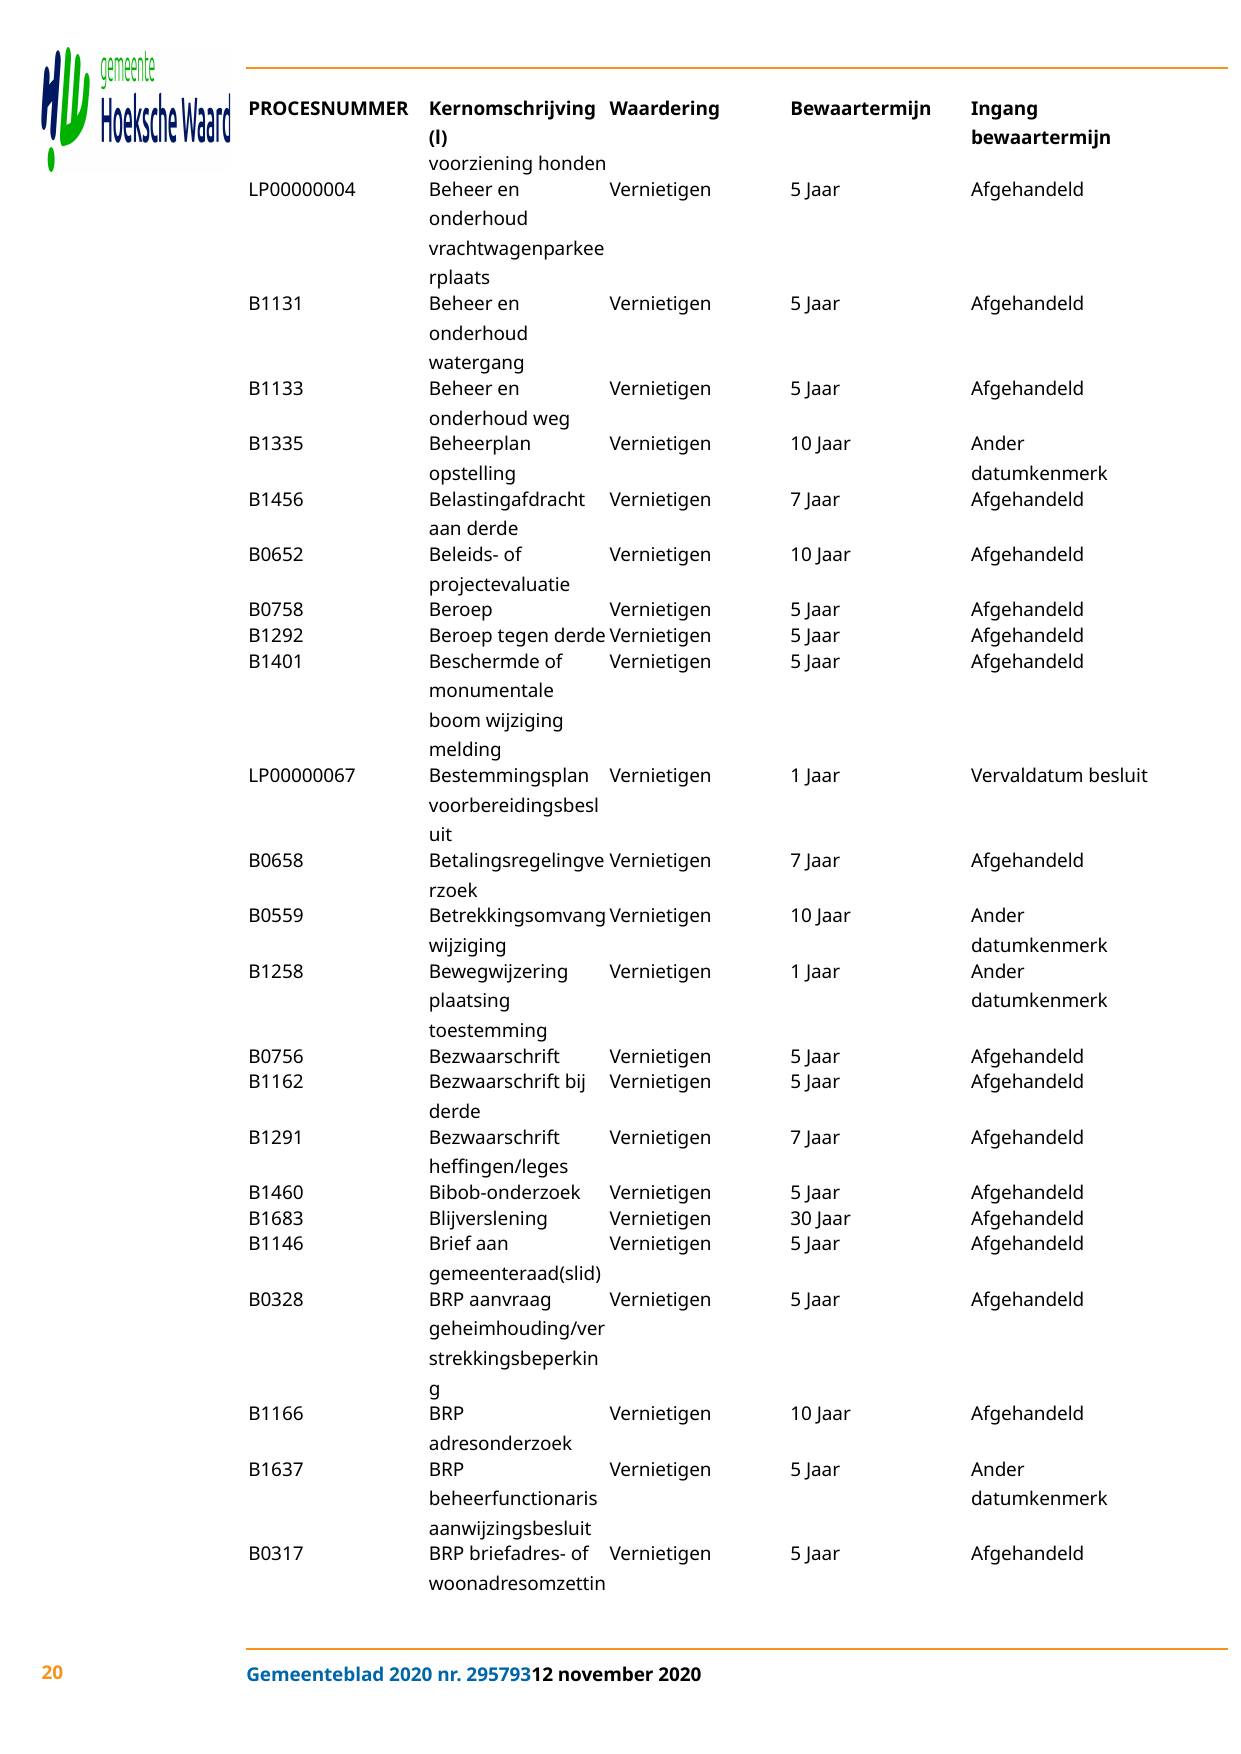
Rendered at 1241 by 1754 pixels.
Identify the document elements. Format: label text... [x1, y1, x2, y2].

table_cell Ander datumkenmerk [971, 958, 1152, 1043]
table_cell Beleids- of projectevaluatie [429, 541, 609, 596]
table_cell 7 Jaar [790, 1124, 971, 1179]
table_cell Bibob-onderzoek [429, 1179, 609, 1205]
table_cell Ander datumkenmerk [971, 1456, 1152, 1541]
table_cell [971, 150, 1152, 176]
table_cell Afgehandeld [971, 622, 1152, 648]
table_cell Ander datumkenmerk [971, 431, 1152, 486]
table_cell Afgehandeld [971, 1043, 1152, 1068]
table_cell 1 Jaar [790, 958, 971, 1043]
table_cell Vernietigen [609, 375, 790, 431]
table_cell Afgehandeld [971, 1069, 1152, 1124]
table_cell Ander datumkenmerk [971, 903, 1152, 958]
table_cell Afgehandeld [971, 176, 1152, 290]
table_cell 5 Jaar [790, 622, 971, 648]
table_cell Vernietigen [609, 1179, 790, 1205]
table_cell voorziening honden [429, 150, 609, 176]
table_cell Beheerplan opstelling [429, 431, 609, 486]
table_cell BRP briefadres- of woonadresomzettin [429, 1541, 609, 1596]
table_cell Afgehandeld [971, 290, 1152, 375]
table_cell Vernietigen [609, 847, 790, 903]
table_cell Betrekkingsomvangwijziging [429, 903, 609, 958]
table_cell Bewegwijzering plaatsing toestemming [429, 958, 609, 1043]
table_cell B1460 [248, 1179, 429, 1205]
table_cell Vernietigen [609, 431, 790, 486]
table_cell B0317 [248, 1541, 429, 1596]
table_cell Blijverslening [429, 1205, 609, 1231]
table_cell BRP aanvraag geheimhouding/verstrekkingsbeperking [429, 1286, 609, 1400]
table_cell 7 Jaar [790, 486, 971, 541]
table_cell Vernietigen [609, 1069, 790, 1124]
table_cell Vernietigen [609, 622, 790, 648]
table_cell BRP adresonderzoek [429, 1400, 609, 1456]
table_cell 5 Jaar [790, 1286, 971, 1400]
table_cell Brief aan gemeenteraad(slid) [429, 1231, 609, 1286]
picture [41, 47, 231, 172]
table_cell [248, 150, 429, 176]
table_cell Afgehandeld [971, 648, 1152, 762]
table_cell Betalingsregelingverzoek [429, 847, 609, 903]
table_cell B1401 [248, 648, 429, 762]
table_cell Beheer en onderhoud vrachtwagenparkeerplaats [429, 176, 609, 290]
table_cell Beheer en onderhoud watergang [429, 290, 609, 375]
table_cell 5 Jaar [790, 176, 971, 290]
table_cell 5 Jaar [790, 1231, 971, 1286]
table_header Bewaartermijn [790, 95, 971, 150]
table_cell LP00000004 [248, 176, 429, 290]
table_cell BRP beheerfunctionaris aanwijzingsbesluit [429, 1456, 609, 1541]
table_cell 5 Jaar [790, 1069, 971, 1124]
table_cell Afgehandeld [971, 847, 1152, 903]
table_cell 5 Jaar [790, 1179, 971, 1205]
table_cell B0652 [248, 541, 429, 596]
table_cell B1166 [248, 1400, 429, 1456]
table_cell 5 Jaar [790, 1043, 971, 1068]
table_header Ingang bewaartermijn [971, 95, 1152, 150]
table_header Kernomschrijving (l) [429, 95, 609, 150]
table_cell [790, 150, 971, 176]
table_cell B1291 [248, 1124, 429, 1179]
table_cell Beschermde of monumentale boom wijziging melding [429, 648, 609, 762]
table_cell Afgehandeld [971, 1231, 1152, 1286]
table_cell Bezwaarschrift [429, 1043, 609, 1068]
table_cell B1162 [248, 1069, 429, 1124]
table_cell [609, 150, 790, 176]
table_cell Vernietigen [609, 1043, 790, 1068]
table_cell Vervaldatum besluit [971, 763, 1152, 847]
table_cell 10 Jaar [790, 541, 971, 596]
table_cell Vernietigen [609, 903, 790, 958]
table_cell 5 Jaar [790, 375, 971, 431]
table_cell Vernietigen [609, 1124, 790, 1179]
table_cell 5 Jaar [790, 596, 971, 622]
table_cell B1456 [248, 486, 429, 541]
table_cell Beheer en onderhoud weg [429, 375, 609, 431]
table_cell 10 Jaar [790, 903, 971, 958]
table_cell B0756 [248, 1043, 429, 1068]
table_cell 10 Jaar [790, 1400, 971, 1456]
table_cell Afgehandeld [971, 1124, 1152, 1179]
table_cell 30 Jaar [790, 1205, 971, 1231]
table_cell Afgehandeld [971, 375, 1152, 431]
table_cell Beroep tegen derde [429, 622, 609, 648]
table_cell Afgehandeld [971, 1541, 1152, 1596]
table_cell Afgehandeld [971, 541, 1152, 596]
table_cell Vernietigen [609, 1205, 790, 1231]
table_cell B1683 [248, 1205, 429, 1231]
table_cell Vernietigen [609, 648, 790, 762]
table_cell Vernietigen [609, 1286, 790, 1400]
table_cell 1 Jaar [790, 763, 971, 847]
table_cell Afgehandeld [971, 1205, 1152, 1231]
table_cell Vernietigen [609, 1231, 790, 1286]
table_cell B1133 [248, 375, 429, 431]
table_cell B1146 [248, 1231, 429, 1286]
table_cell Bestemmingsplan voorbereidingsbesluit [429, 763, 609, 847]
table_cell Bezwaarschrift heffingen/leges [429, 1124, 609, 1179]
table_cell Vernietigen [609, 596, 790, 622]
table_cell Afgehandeld [971, 1400, 1152, 1456]
table_cell Vernietigen [609, 1456, 790, 1541]
table_cell B0758 [248, 596, 429, 622]
table_cell 10 Jaar [790, 431, 971, 486]
table_cell 7 Jaar [790, 847, 971, 903]
table_cell Belastingafdracht aan derde [429, 486, 609, 541]
table_cell Afgehandeld [971, 1179, 1152, 1205]
table_cell Vernietigen [609, 958, 790, 1043]
table_cell Vernietigen [609, 1400, 790, 1456]
table_cell B0658 [248, 847, 429, 903]
table_cell Afgehandeld [971, 486, 1152, 541]
table_cell Vernietigen [609, 763, 790, 847]
table_cell 5 Jaar [790, 1541, 971, 1596]
table_cell B1131 [248, 290, 429, 375]
table_cell LP00000067 [248, 763, 429, 847]
table_cell Bezwaarschrift bij derde [429, 1069, 609, 1124]
table_cell Vernietigen [609, 290, 790, 375]
table_cell B1335 [248, 431, 429, 486]
table_cell B1637 [248, 1456, 429, 1541]
table_cell B0328 [248, 1286, 429, 1400]
table_cell Vernietigen [609, 541, 790, 596]
table_header PROCESNUMMER [248, 95, 429, 150]
table_header Waardering [609, 95, 790, 150]
table_cell 5 Jaar [790, 290, 971, 375]
table_cell B0559 [248, 903, 429, 958]
table_cell Afgehandeld [971, 1286, 1152, 1400]
table_cell Vernietigen [609, 486, 790, 541]
table_cell B1292 [248, 622, 429, 648]
table_cell Afgehandeld [971, 596, 1152, 622]
table_cell Vernietigen [609, 1541, 790, 1596]
table_cell B1258 [248, 958, 429, 1043]
table_cell Vernietigen [609, 176, 790, 290]
table_cell 5 Jaar [790, 1456, 971, 1541]
table_cell Beroep [429, 596, 609, 622]
table_cell 5 Jaar [790, 648, 971, 762]
